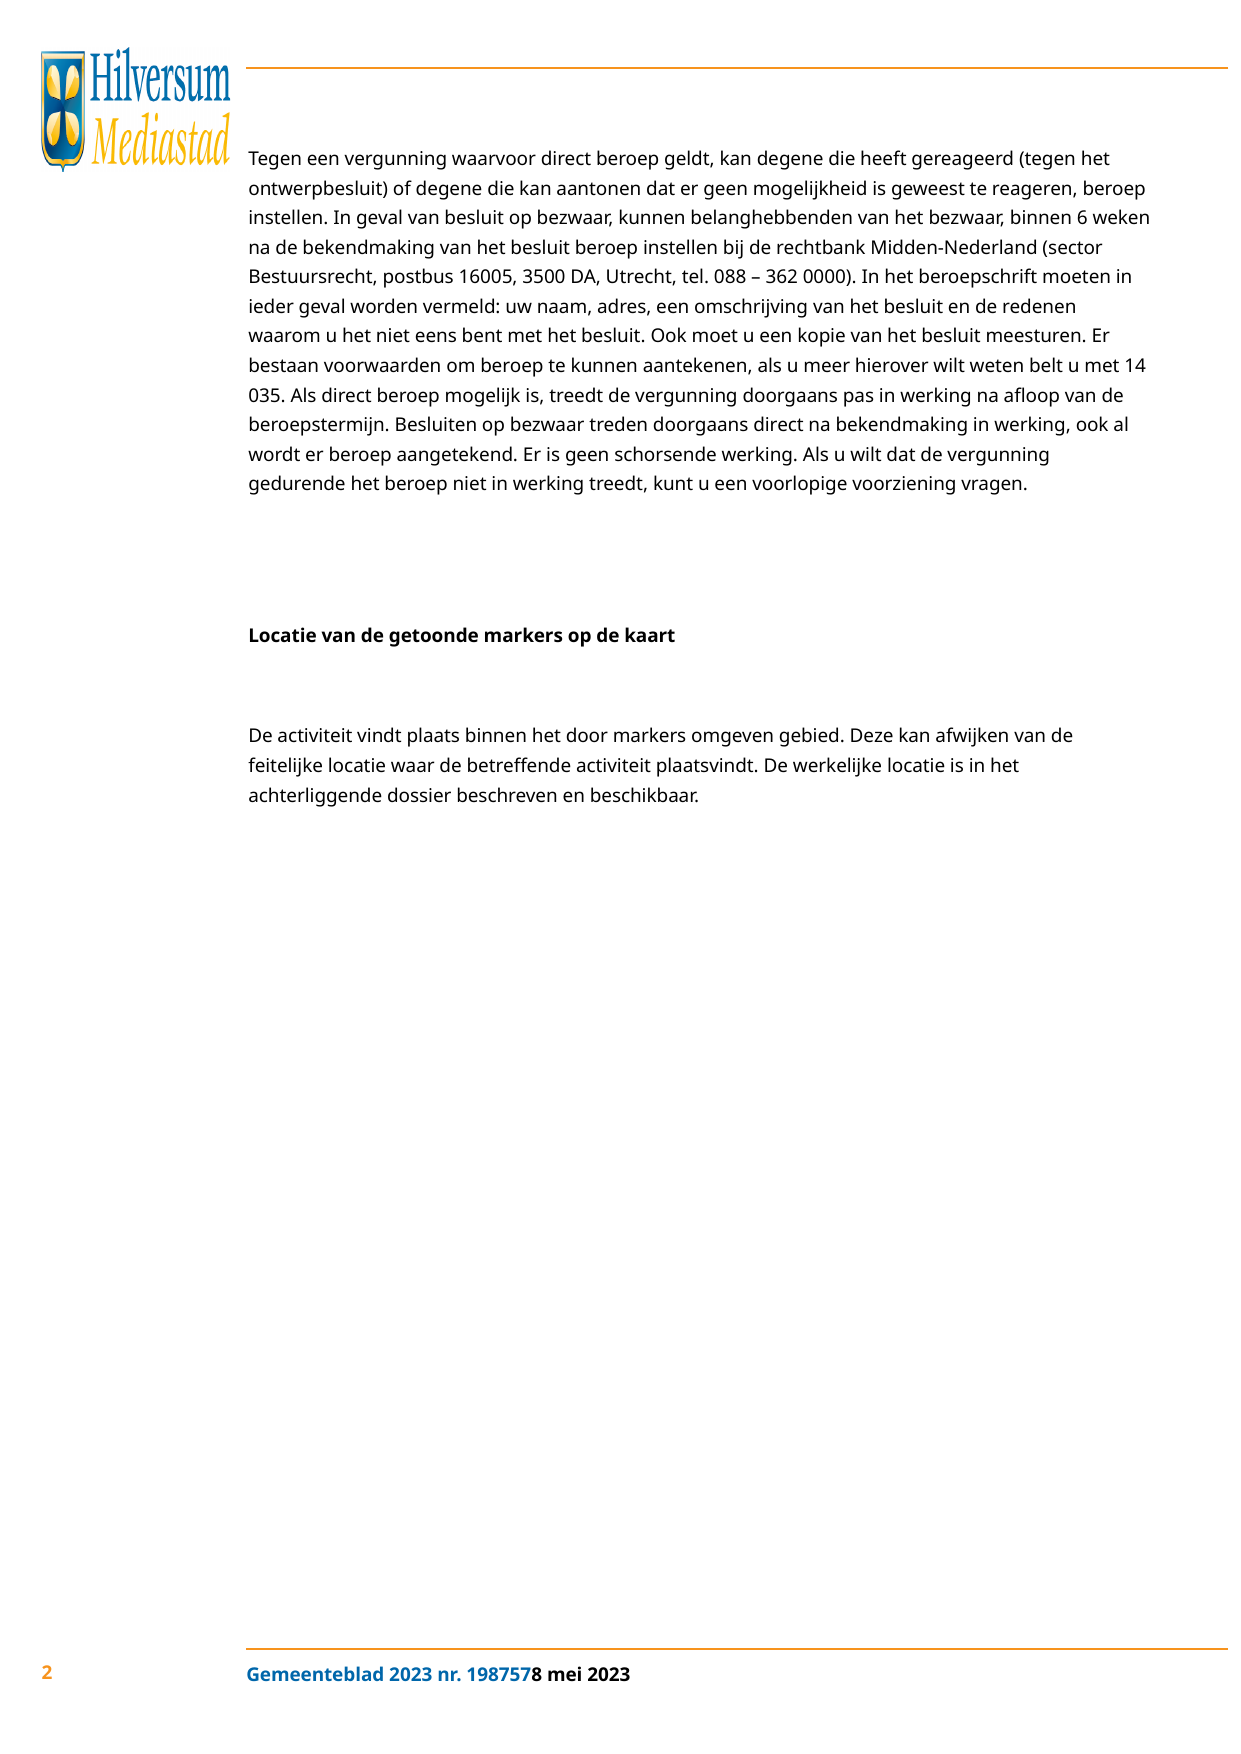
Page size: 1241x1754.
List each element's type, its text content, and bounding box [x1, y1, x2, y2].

text Tegen een vergunning waarvoor direct beroep geldt, kan degene die heeft gereageerd (tegen het ontwerpbesluit) of degene die kan aantonen dat er geen mogelijkheid is geweest te reageren, beroep instellen. In geval van besluit op bezwaar, kunnen belanghebbenden van het bezwaar, binnen 6 weken na de bekendmaking van het besluit beroep instellen bij de rechtbank Midden-Nederland (sector Bestuursrecht, postbus 16005, 3500 DA, Utrecht, tel. 088 – 362 0000). In het beroepschrift moeten in ieder geval worden vermeld: uw naam, adres, een omschrijving van het besluit en de redenen waarom u het niet eens bent met het besluit. Ook moet u een kopie van het besluit meesturen. Er bestaan voorwaarden om beroep te kunnen aantekenen, als u meer hierover wilt weten belt u met 14 035. Als direct beroep mogelijk is, treedt de vergunning doorgaans pas in werking na afloop van de beroepstermijn. Besluiten op bezwaar treden doorgaans direct na bekendmaking in werking, ook al wordt er beroep aangetekend. Er is geen schorsende werking. Als u wilt dat de vergunning gedurende het beroep niet in werking treedt, kunt u een voorlopige voorziening vragen. [248, 145, 1152, 496]
text Locatie van de getoonde markers op de kaart [248, 622, 1152, 648]
picture [41, 47, 231, 172]
text De activiteit vindt plaats binnen het door markers omgeven gebied. Deze kan afwijken van de feitelijke locatie waar de betreffende activiteit plaatsvindt. De werkelijke locatie is in het achterliggende dossier beschreven en beschikbaar. [248, 723, 1152, 808]
